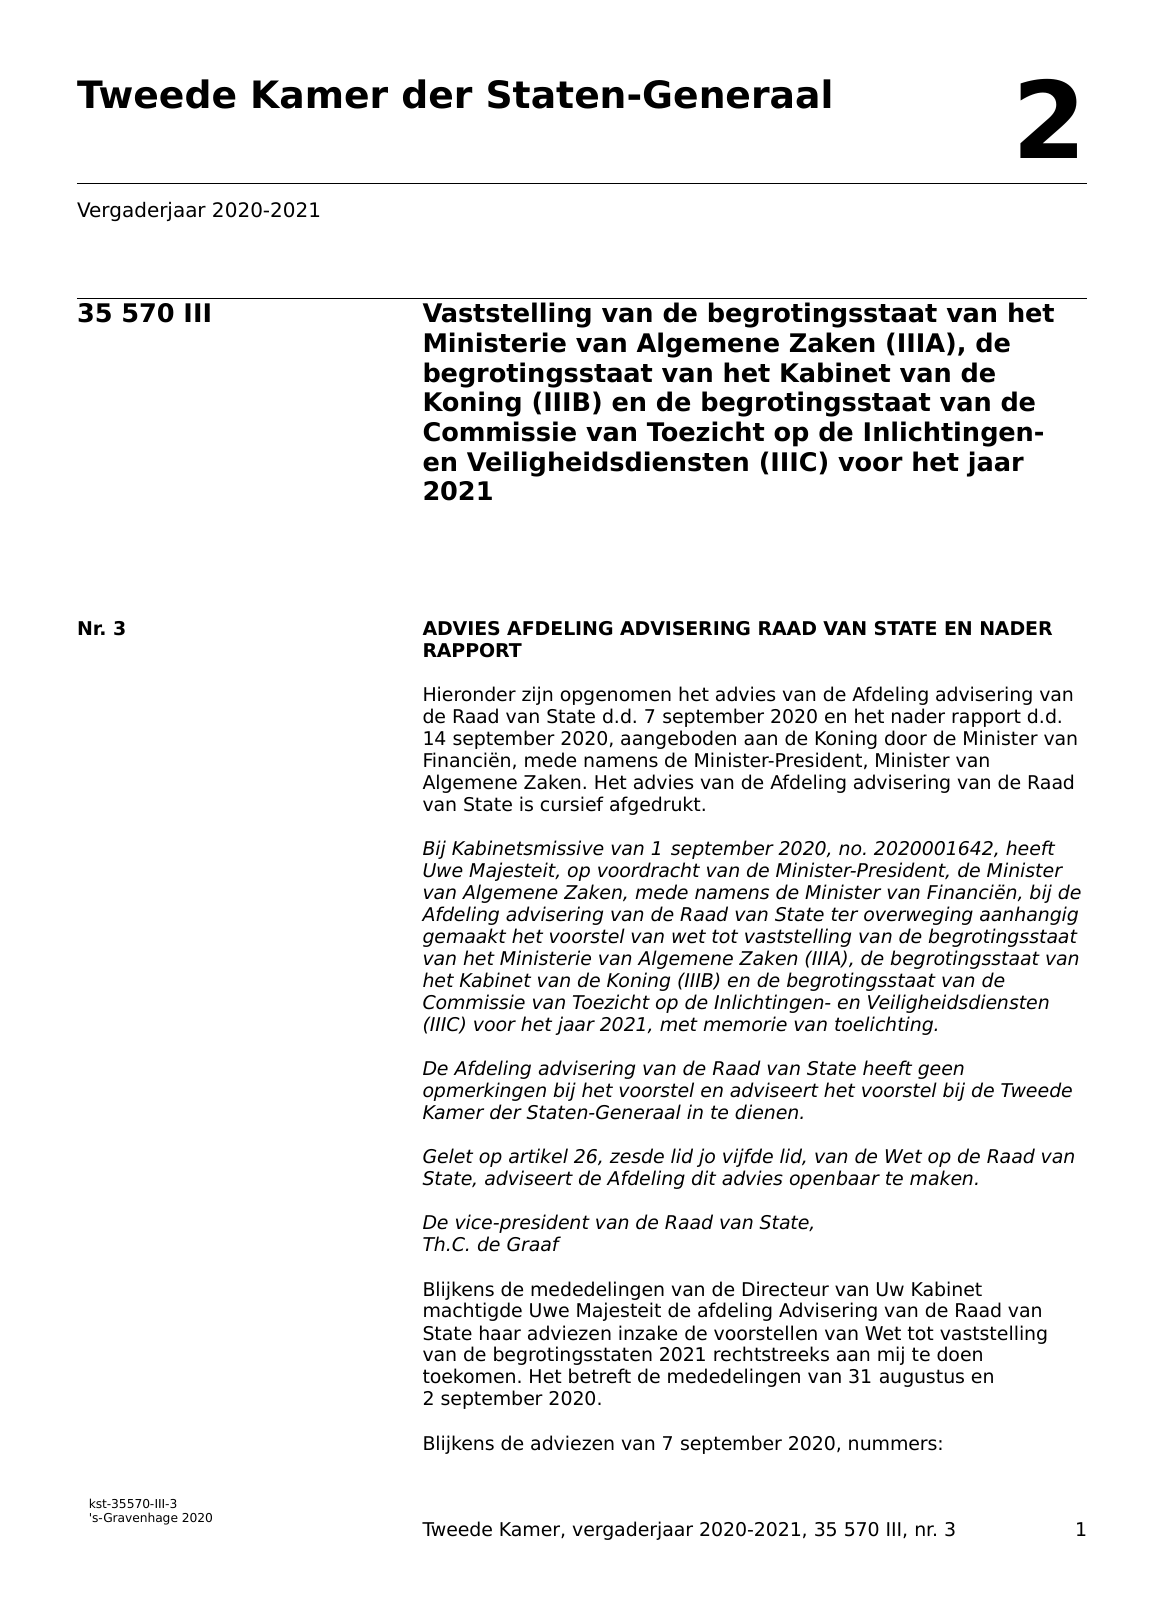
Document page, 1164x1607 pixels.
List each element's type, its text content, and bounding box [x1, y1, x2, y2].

table_cell Vergaderjaar 2020-2021 [77, 184, 1087, 298]
text Blijkens de mededelingen van de Directeur van Uw Kabinet machtigde Uwe Majesteit de afdeling Advisering van de Raad van State haar adviezen inzake de voorstellen van Wet tot vaststelling van de begrotingsstaten 2021 rechtstreeks aan mij te doen toekomen. Het betreft de mededelingen van 31 augustus en 2 september 2020. [422, 1278, 1087, 1410]
text De Afdeling advisering van de Raad van State heeft geen opmerkingen bij het voorstel en adviseert het voorstel bij de Tweede Kamer der Staten-Generaal in te dienen. [422, 1058, 1087, 1124]
text Gelet op artikel 26, zesde lid jo vijfde lid, van de Wet op de Raad van State, adviseert de Afdeling dit advies openbaar te maken. [422, 1146, 1087, 1190]
text Th.C. de Graaf [422, 1234, 1087, 1256]
text Hieronder zijn opgenomen het advies van de Afdeling advisering van de Raad van State d.d. 7 september 2020 en het nader rapport d.d. 14 september 2020, aangeboden aan de Koning door de Minister van Financiën, mede namens de Minister-President, Minister van Algemene Zaken. Het advies van de Afdeling advisering van de Raad van State is cursief afgedrukt. [422, 684, 1087, 816]
text Bij Kabinetsmissive van 1 september 2020, no. 2020001642, heeft Uwe Majesteit, op voordracht van de Minister-President, de Minister van Algemene Zaken, mede namens de Minister van Financiën, bij de Afdeling advisering van de Raad van State ter overweging aanhangig gemaakt het voorstel van wet tot vaststelling van de begrotingsstaat van het Ministerie van Algemene Zaken (IIIA), de begrotingsstaat van het Kabinet van de Koning (IIIB) en de begrotingsstaat van de Commissie van Toezicht op de Inlichtingen- en Veiligheidsdiensten (IIIC) voor het jaar 2021, met memorie van toelichting. [422, 838, 1087, 1036]
table_header 2 [886, 59, 1087, 183]
subtitle Nr. 3 ADVIES AFDELING ADVISERING RAAD VAN STATE EN NADER RAPPORT [77, 618, 1087, 662]
text De vice-president van de Raad van State, [422, 1212, 1087, 1234]
text kst-35570-III-3 [88, 1497, 323, 1511]
text 's-Gravenhage 2020 [88, 1511, 323, 1525]
table_header Tweede Kamer der Staten-Generaal [77, 59, 886, 183]
text Blijkens de adviezen van 7 september 2020, nummers: [422, 1432, 1087, 1454]
subtitle 35 570 III Vaststelling van de begrotingsstaat van het Ministerie van Algemene Zaken (IIIA), de begrotingsstaat van het Kabinet van de Koning (IIIB) en de begrotingsstaat van de Commissie van Toezicht op de Inlichtingen- en Veiligheidsdiensten (IIIC) voor het jaar 2021 [77, 299, 1087, 507]
